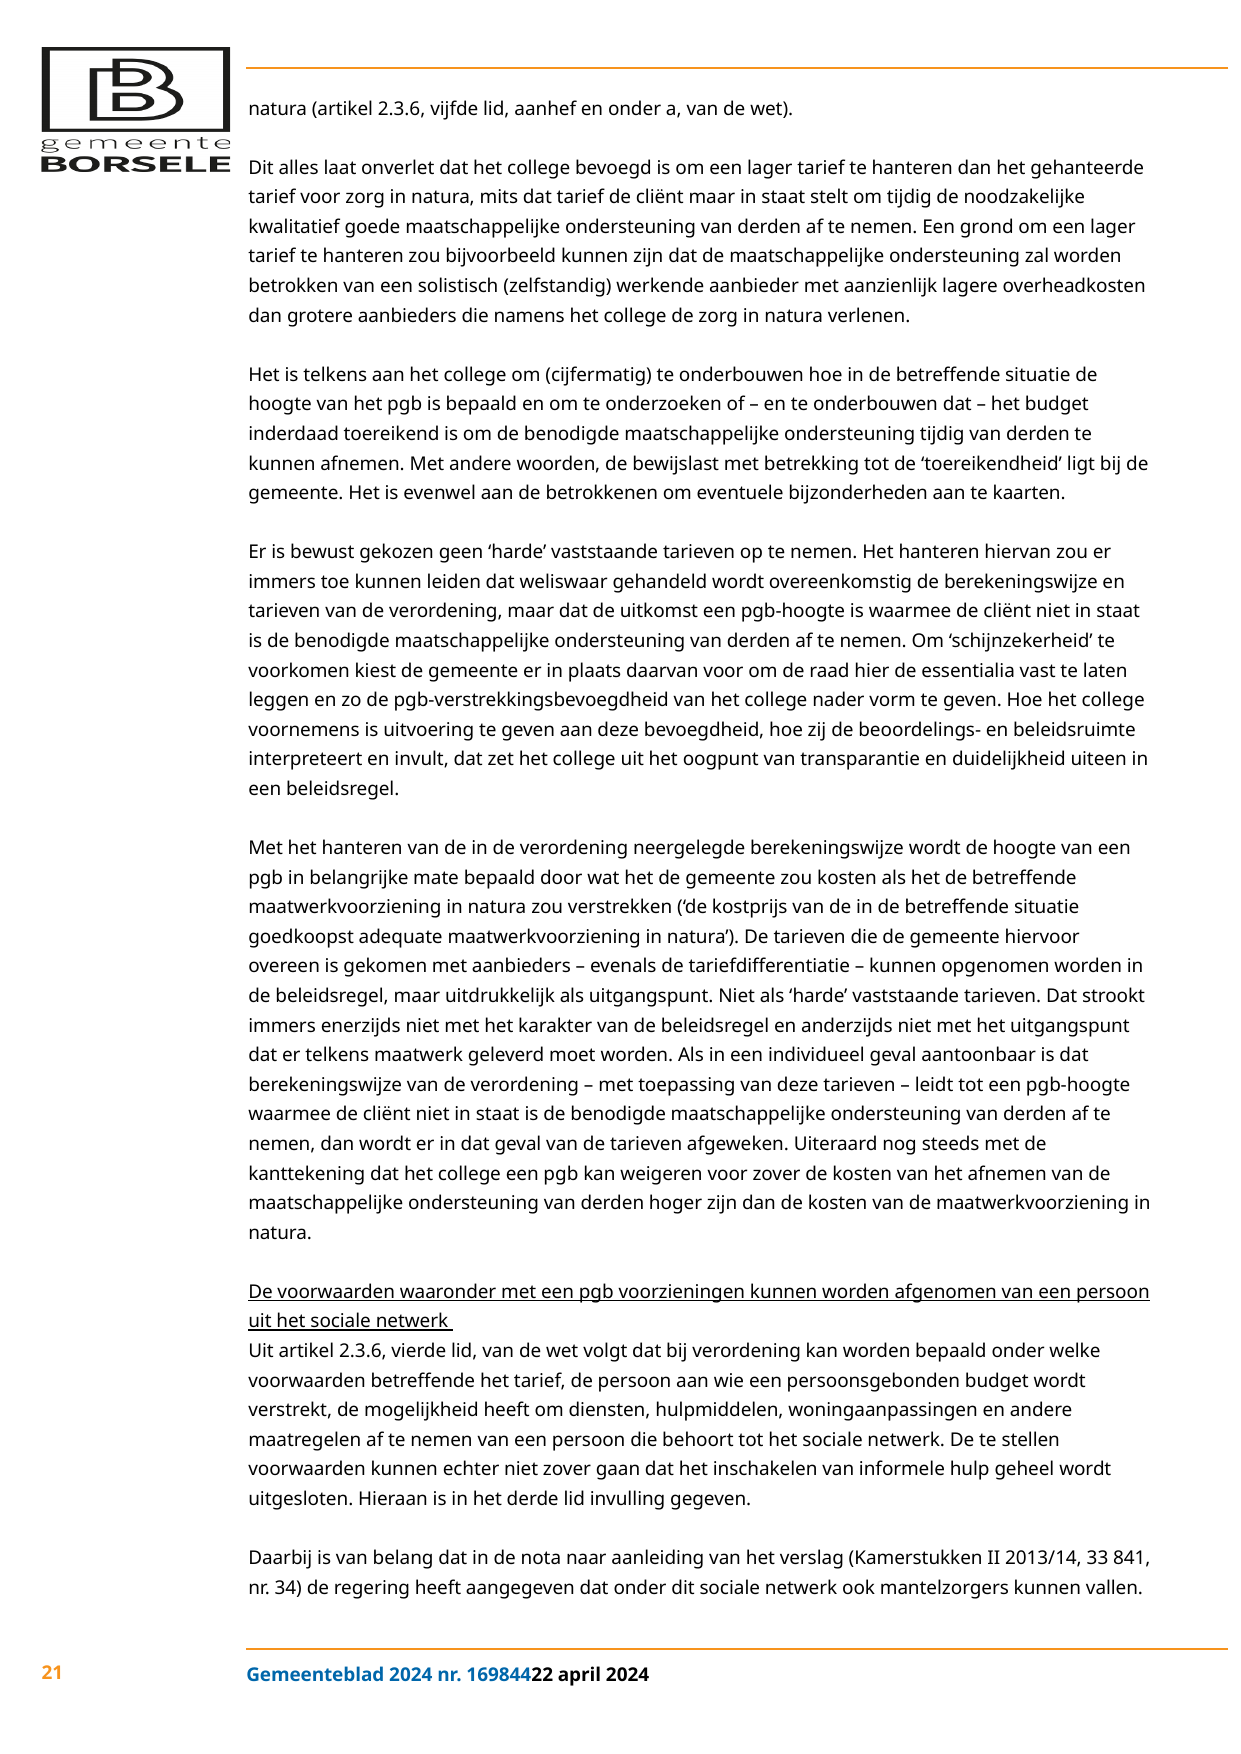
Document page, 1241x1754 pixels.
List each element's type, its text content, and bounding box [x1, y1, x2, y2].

text Daarbij is van belang dat in de nota naar aanleiding van het verslag (Kamerstukken II 2013/14, 33 841, nr. 34) de regering heeft aangegeven dat onder dit sociale netwerk ook mantelzorgers kunnen vallen. [248, 1544, 1152, 1600]
text Dit alles laat onverlet dat het college bevoegd is om een lager tarief te hanteren dan het gehanteerde tarief voor zorg in natura, mits dat tarief de cliënt maar in staat stelt om tijdig de noodzakelijke kwalitatief goede maatschappelijke ondersteuning van derden af te nemen. Een grond om een lager tarief te hanteren zou bijvoorbeeld kunnen zijn dat de maatschappelijke ondersteuning zal worden betrokken van een solistisch (zelfstandig) werkende aanbieder met aanzienlijk lagere overheadkosten dan grotere aanbieders die namens het college de zorg in natura verlenen. [248, 154, 1152, 328]
text Er is bewust gekozen geen ‘harde’ vaststaande tarieven op te nemen. Het hanteren hiervan zou er immers toe kunnen leiden dat weliswaar gehandeld wordt overeenkomstig de berekeningswijze en tarieven van de verordening, maar dat de uitkomst een pgb-hoogte is waarmee de cliënt niet in staat is de benodigde maatschappelijke ondersteuning van derden af te nemen. Om ‘schijnzekerheid’ te voorkomen kiest de gemeente er in plaats daarvan voor om de raad hier de essentialia vast te laten leggen en zo de pgb-verstrekkingsbevoegdheid van het college nader vorm te geven. Hoe het college voornemens is uitvoering te geven aan deze bevoegdheid, hoe zij de beoordelings- en beleidsruimte interpreteert en invult, dat zet het college uit het oogpunt van transparantie en duidelijkheid uiteen in een beleidsregel. [248, 538, 1152, 801]
text Uit artikel 2.3.6, vierde lid, van de wet volgt dat bij verordening kan worden bepaald onder welke voorwaarden betreffende het tarief, de persoon aan wie een persoonsgebonden budget wordt verstrekt, de mogelijkheid heeft om diensten, hulpmiddelen, woningaanpassingen en andere maatregelen af te nemen van een persoon die behoort tot het sociale netwerk. De te stellen voorwaarden kunnen echter niet zover gaan dat het inschakelen van informele hulp geheel wordt uitgesloten. Hieraan is in het derde lid invulling gegeven. [248, 1337, 1152, 1511]
picture [41, 47, 231, 172]
text Met het hanteren van de in de verordening neergelegde berekeningswijze wordt de hoogte van een pgb in belangrijke mate bepaald door wat het de gemeente zou kosten als het de betreffende maatwerkvoorziening in natura zou verstrekken (‘de kostprijs van de in de betreffende situatie goedkoopst adequate maatwerkvoorziening in natura’). De tarieven die de gemeente hiervoor overeen is gekomen met aanbieders – evenals de tariefdifferentiatie – kunnen opgenomen worden in de beleidsregel, maar uitdrukkelijk als uitgangspunt. Niet als ‘harde’ vaststaande tarieven. Dat strookt immers enerzijds niet met het karakter van de beleidsregel en anderzijds niet met het uitgangspunt dat er telkens maatwerk geleverd moet worden. Als in een individueel geval aantoonbaar is dat berekeningswijze van de verordening – met toepassing van deze tarieven – leidt tot een pgb-hoogte waarmee de cliënt niet in staat is de benodigde maatschappelijke ondersteuning van derden af te nemen, dan wordt er in dat geval van de tarieven afgeweken. Uiteraard nog steeds met de kanttekening dat het college een pgb kan weigeren voor zover de kosten van het afnemen van de maatschappelijke ondersteuning van derden hoger zijn dan de kosten van de maatwerkvoorziening in natura. [248, 834, 1152, 1245]
text Het is telkens aan het college om (cijfermatig) te onderbouwen hoe in de betreffende situatie de hoogte van het pgb is bepaald en om te onderzoeken of – en te onderbouwen dat – het budget inderdaad toereikend is om de benodigde maatschappelijke ondersteuning tijdig van derden te kunnen afnemen. Met andere woorden, de bewijslast met betrekking tot de ‘toereikendheid’ ligt bij de gemeente. Het is evenwel aan de betrokkenen om eventuele bijzonderheden aan te kaarten. [248, 361, 1152, 505]
text De voorwaarden waaronder met een pgb voorzieningen kunnen worden afgenomen van een persoon uit het sociale netwerk [248, 1278, 1152, 1333]
text natura (artikel 2.3.6, vijfde lid, aanhef en onder a, van de wet). [248, 95, 1152, 121]
